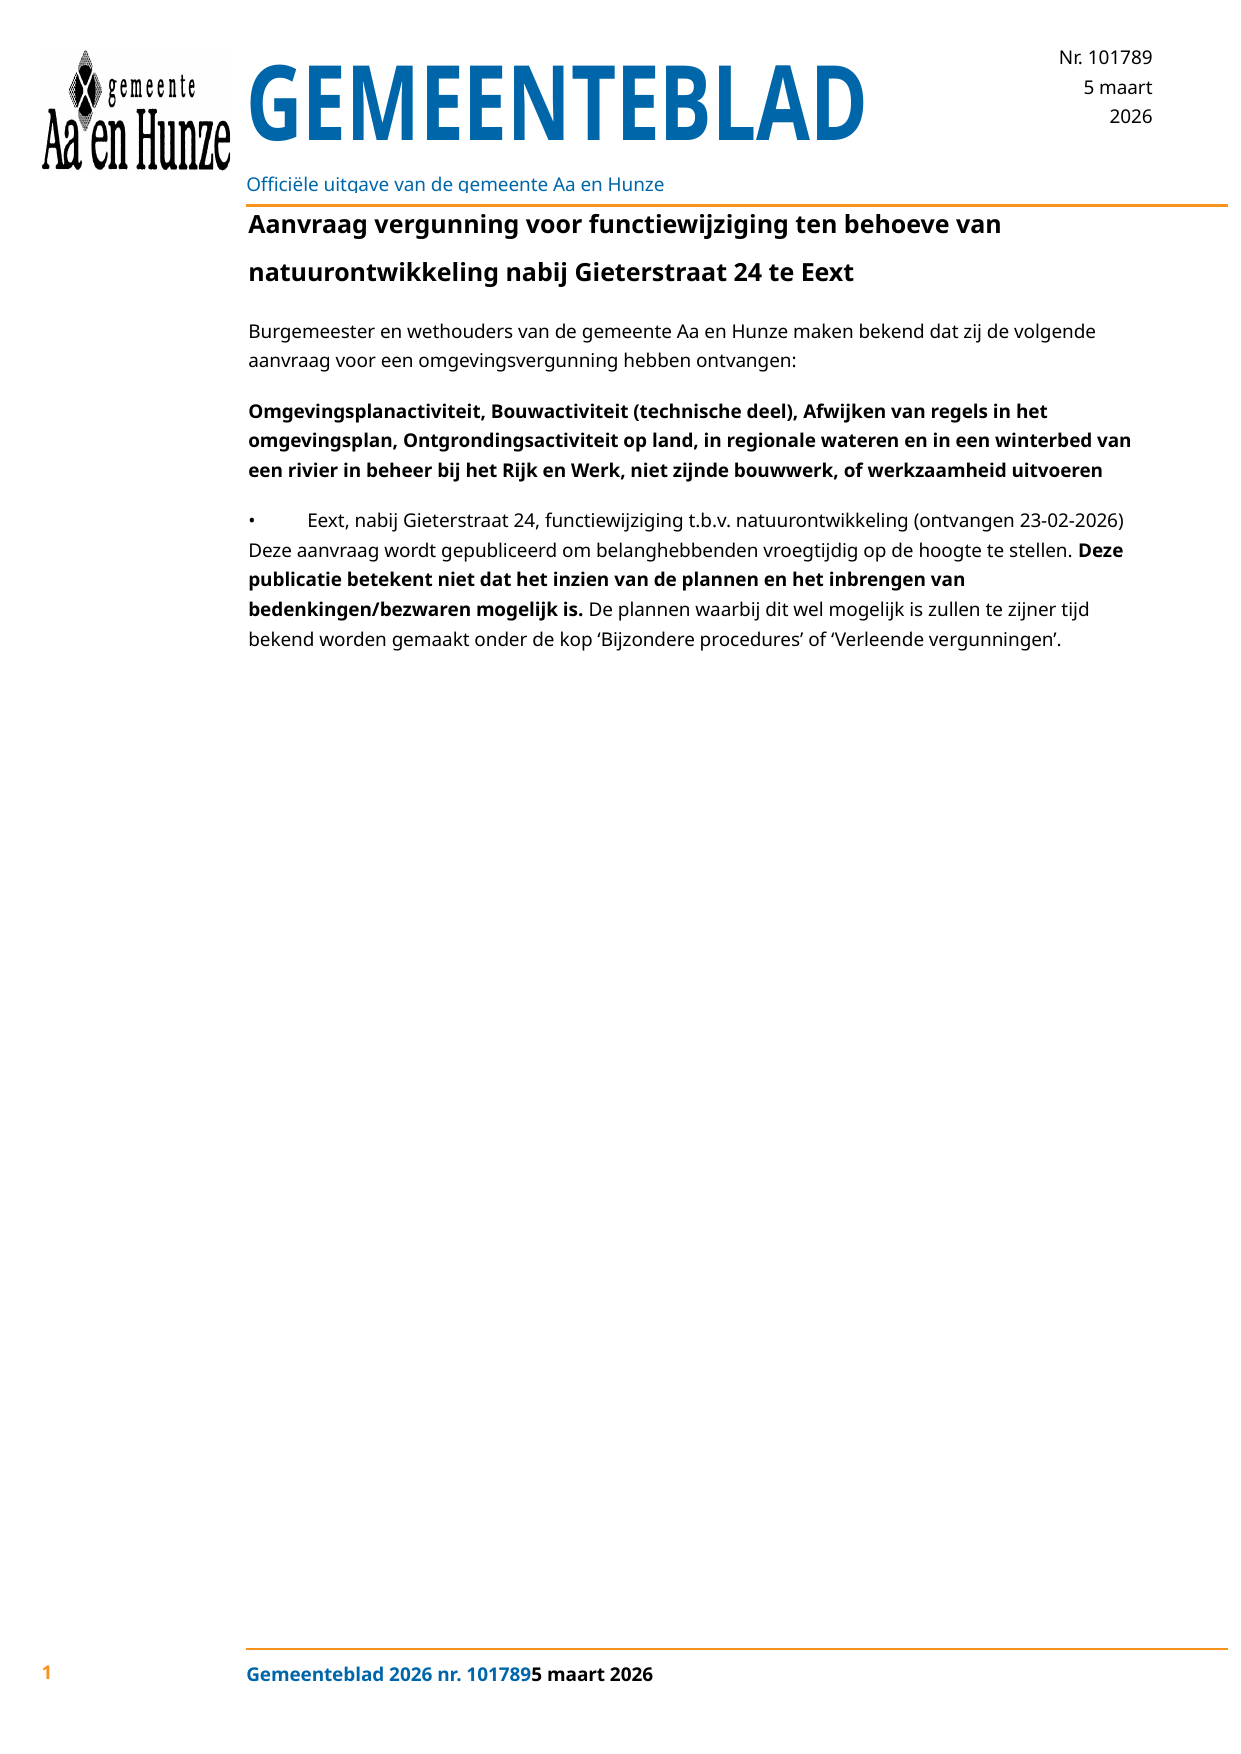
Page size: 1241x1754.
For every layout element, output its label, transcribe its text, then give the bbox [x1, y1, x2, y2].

text Omgevingsplanactiviteit, Bouwactiviteit (technische deel), Afwijken van regels in het omgevingsplan, Ontgrondingsactiviteit op land, in regionale wateren en in een winterbed van een rivier in beheer bij het Rijk en Werk, niet zijnde bouwwerk, of werkzaamheid uitvoeren [248, 398, 1152, 483]
list Eext, nabij Gieterstraat 24, functiewijziging t.b.v. natuurontwikkeling (ontvangen 23-02-2026) [248, 507, 1152, 533]
text Burgemeester en wethouders van de gemeente Aa en Hunze maken bekend dat zij de volgende aanvraag voor een omgevingsvergunning hebben ontvangen: [248, 318, 1152, 373]
picture [41, 47, 231, 172]
text Aanvraag vergunning voor functiewijziging ten behoeve van natuurontwikkeling nabij Gieterstraat 24 te Eext [248, 207, 1152, 288]
text Deze aanvraag wordt gepubliceerd om belanghebbenden vroegtijdig op de hoogte te stellen. Deze publicatie betekent niet dat het inzien van de plannen en het inbrengen van bedenkingen/bezwaren mogelijk is. De plannen waarbij dit wel mogelijk is zullen te zijner tijd bekend worden gemaakt onder de kop ‘Bijzondere procedures’ of ‘Verleende vergunningen’. [248, 537, 1152, 652]
